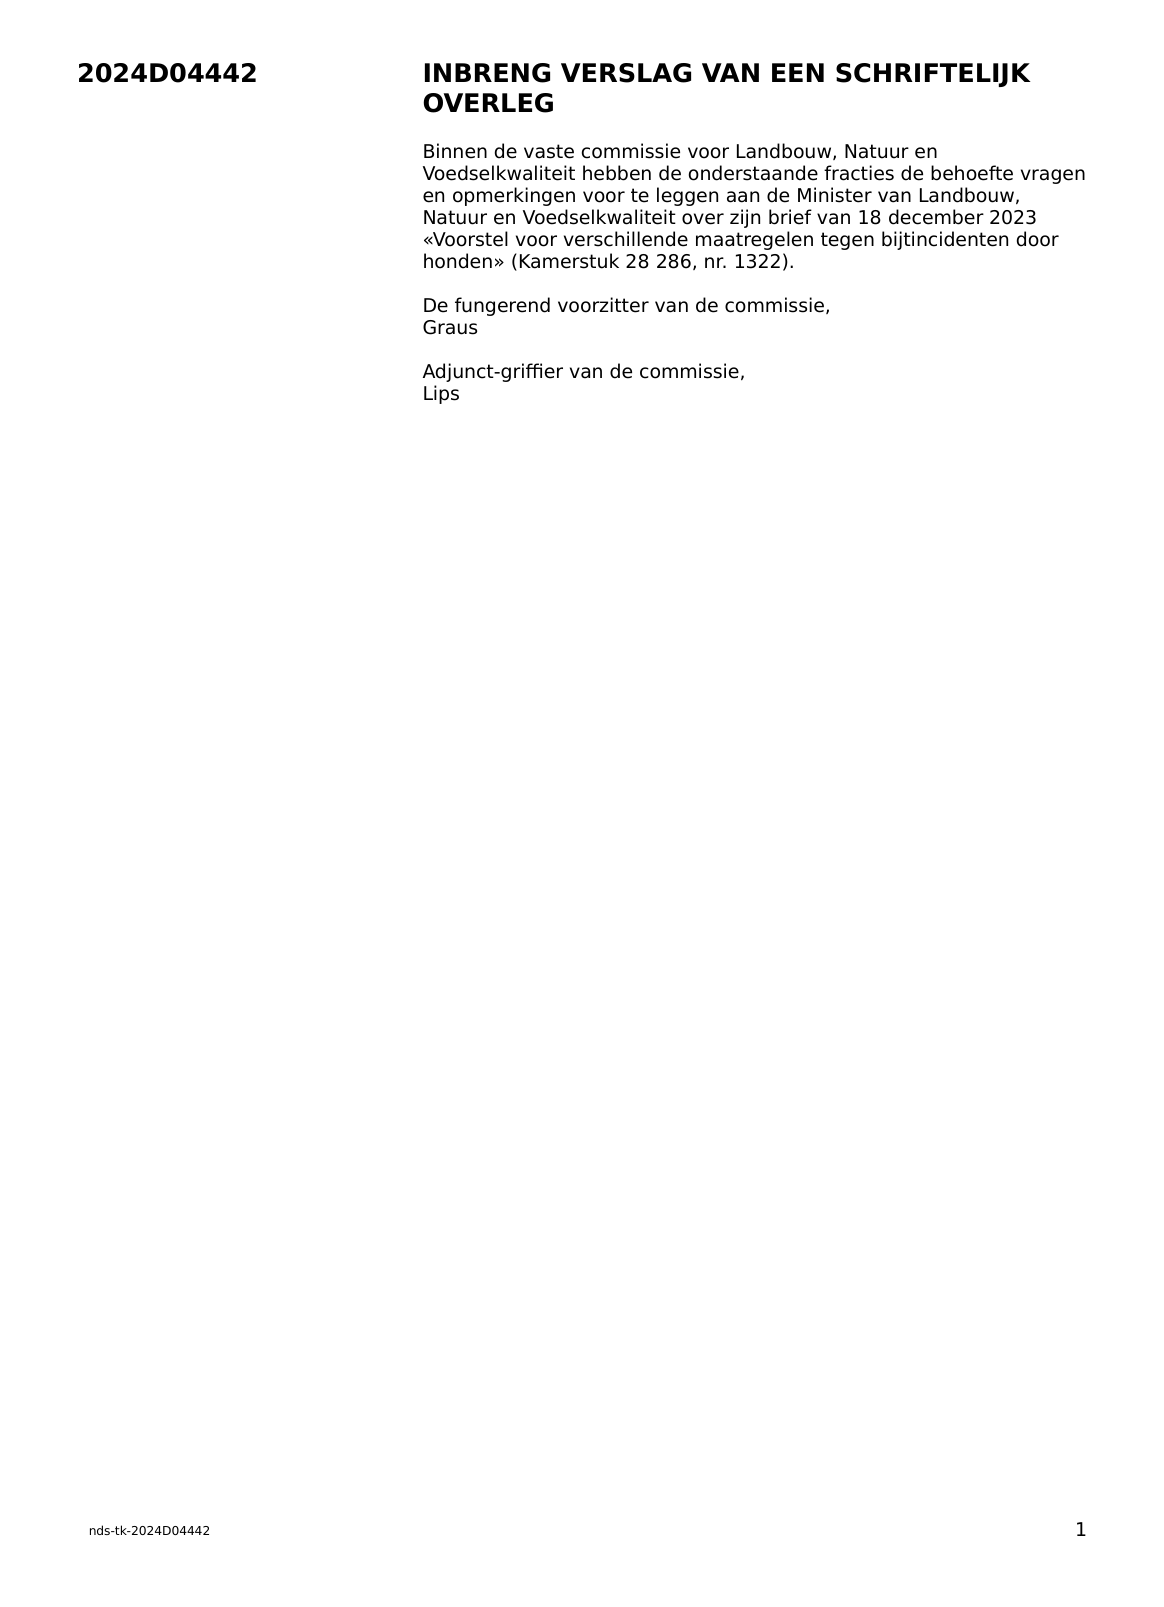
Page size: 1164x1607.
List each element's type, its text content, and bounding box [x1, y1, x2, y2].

text Adjunct-griffier van de commissie, [422, 361, 1087, 383]
text Lips [422, 383, 1087, 405]
text De fungerend voorzitter van de commissie, [422, 295, 1087, 317]
text Graus [422, 317, 1087, 339]
text Binnen de vaste commissie voor Landbouw, Natuur en Voedselkwaliteit hebben de onderstaande fracties de behoefte vragen en opmerkingen voor te leggen aan de Minister van Landbouw, Natuur en Voedselkwaliteit over zijn brief van 18 december 2023 «Voorstel voor verschillende maatregelen tegen bijtincidenten door honden» (Kamerstuk 28 286, nr. 1322). [422, 141, 1087, 272]
text 2024D04442 INBRENG VERSLAG VAN EEN SCHRIFTELIJK OVERLEG [77, 59, 1087, 118]
text nds-tk-2024D04442 [88, 1524, 323, 1538]
